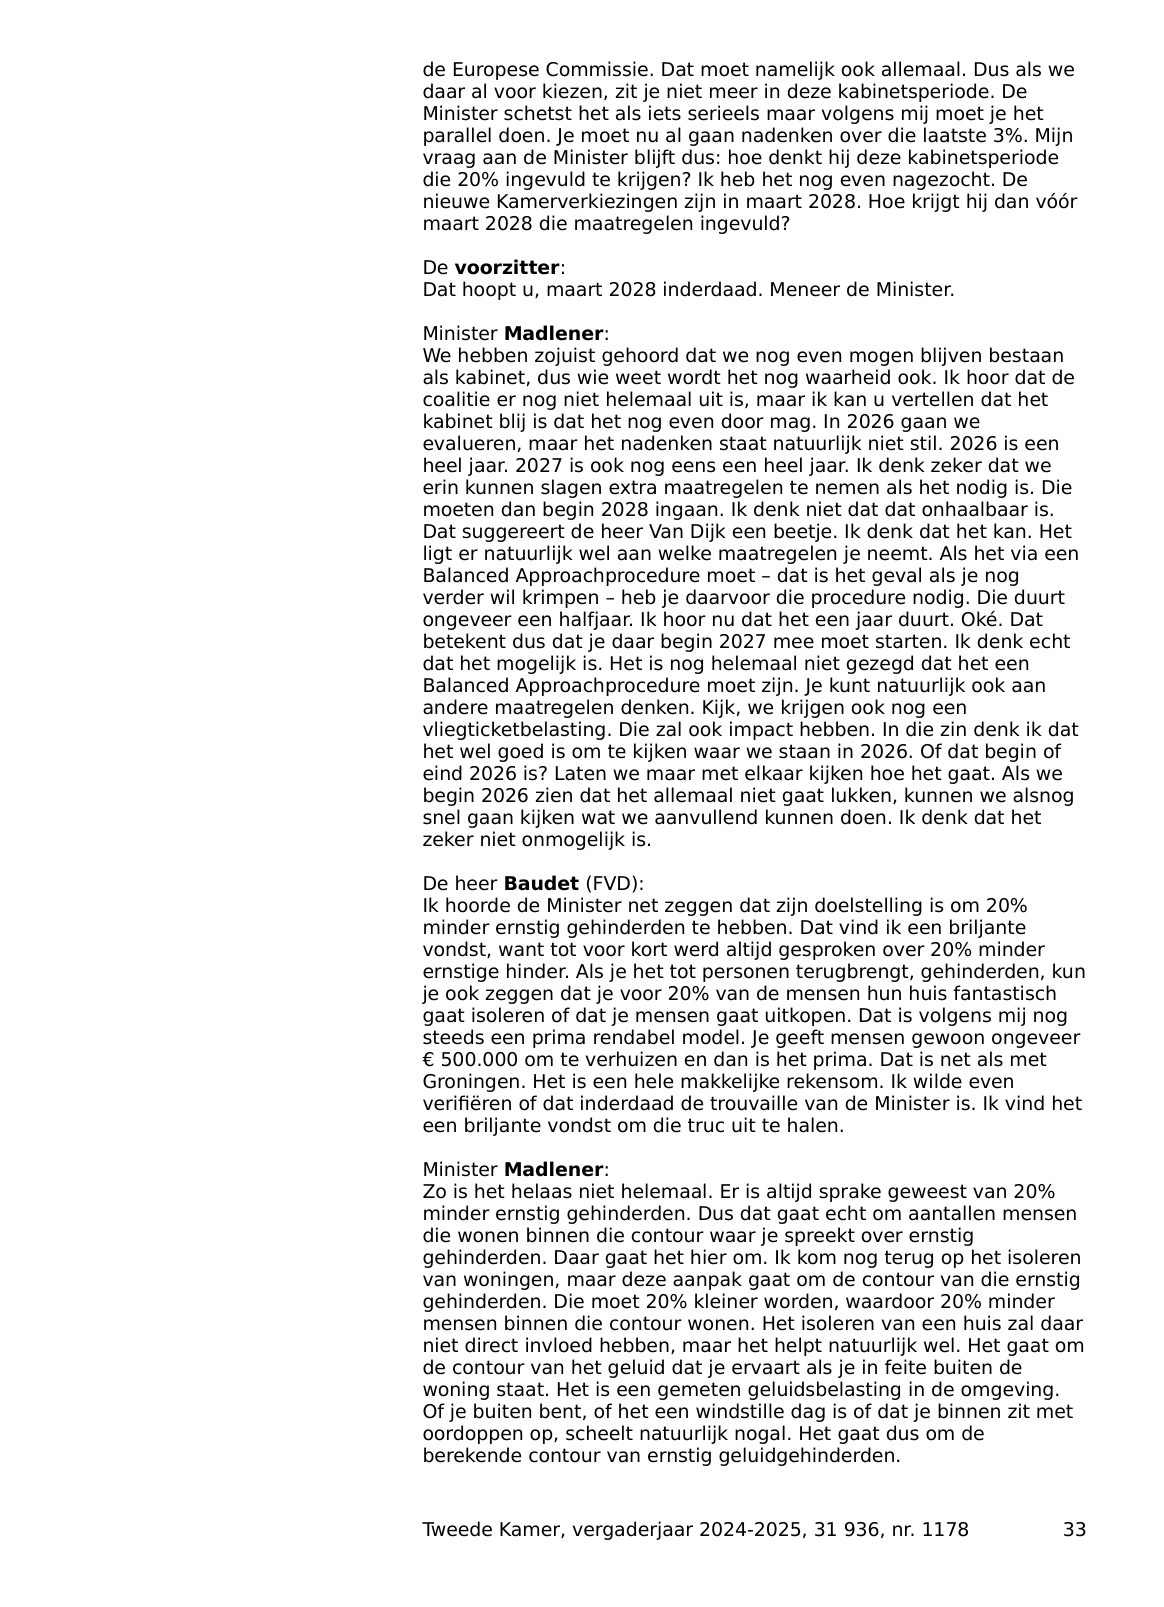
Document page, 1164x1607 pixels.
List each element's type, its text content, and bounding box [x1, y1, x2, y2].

text De voorzitter: [422, 257, 1087, 279]
text De heer Baudet (FVD): [422, 873, 1087, 895]
text Dat hoopt u, maart 2028 inderdaad. Meneer de Minister. [422, 279, 1087, 301]
text Ik hoorde de Minister net zeggen dat zijn doelstelling is om 20% minder ernstig gehinderden te hebben. Dat vind ik een briljante vondst, want tot voor kort werd altijd gesproken over 20% minder ernstige hinder. Als je het tot personen terugbrengt, gehinderden, kun je ook zeggen dat je voor 20% van de mensen hun huis fantastisch gaat isoleren of dat je mensen gaat uitkopen. Dat is volgens mij nog steeds een prima rendabel model. Je geeft mensen gewoon ongeveer € 500.000 om te verhuizen en dan is het prima. Dat is net als met Groningen. Het is een hele makkelijke rekensom. Ik wilde even verifiëren of dat inderdaad de trouvaille van de Minister is. Ik vind het een briljante vondst om die truc uit te halen. [422, 895, 1087, 1137]
text de Europese Commissie. Dat moet namelijk ook allemaal. Dus als we daar al voor kiezen, zit je niet meer in deze kabinetsperiode. De Minister schetst het als iets serieels maar volgens mij moet je het parallel doen. Je moet nu al gaan nadenken over die laatste 3%. Mijn vraag aan de Minister blijft dus: hoe denkt hij deze kabinetsperiode die 20% ingevuld te krijgen? Ik heb het nog even nagezocht. De nieuwe Kamerverkiezingen zijn in maart 2028. Hoe krijgt hij dan vóór maart 2028 die maatregelen ingevuld? [422, 59, 1087, 235]
text Zo is het helaas niet helemaal. Er is altijd sprake geweest van 20% minder ernstig gehinderden. Dus dat gaat echt om aantallen mensen die wonen binnen die contour waar je spreekt over ernstig gehinderden. Daar gaat het hier om. Ik kom nog terug op het isoleren van woningen, maar deze aanpak gaat om de contour van die ernstig gehinderden. Die moet 20% kleiner worden, waardoor 20% minder mensen binnen die contour wonen. Het isoleren van een huis zal daar niet direct invloed hebben, maar het helpt natuurlijk wel. Het gaat om de contour van het geluid dat je ervaart als je in feite buiten de woning staat. Het is een gemeten geluidsbelasting in de omgeving. Of je buiten bent, of het een windstille dag is of dat je binnen zit met oordoppen op, scheelt natuurlijk nogal. Het gaat dus om de berekende contour van ernstig geluidgehinderden. [422, 1181, 1087, 1467]
text We hebben zojuist gehoord dat we nog even mogen blijven bestaan als kabinet, dus wie weet wordt het nog waarheid ook. Ik hoor dat de coalitie er nog niet helemaal uit is, maar ik kan u vertellen dat het kabinet blij is dat het nog even door mag. In 2026 gaan we evalueren, maar het nadenken staat natuurlijk niet stil. 2026 is een heel jaar. 2027 is ook nog eens een heel jaar. Ik denk zeker dat we erin kunnen slagen extra maatregelen te nemen als het nodig is. Die moeten dan begin 2028 ingaan. Ik denk niet dat dat onhaalbaar is. Dat suggereert de heer Van Dijk een beetje. Ik denk dat het kan. Het ligt er natuurlijk wel aan welke maatregelen je neemt. Als het via een Balanced Approachprocedure moet – dat is het geval als je nog verder wil krimpen – heb je daarvoor die procedure nodig. Die duurt ongeveer een halfjaar. Ik hoor nu dat het een jaar duurt. Oké. Dat betekent dus dat je daar begin 2027 mee moet starten. Ik denk echt dat het mogelijk is. Het is nog helemaal niet gezegd dat het een Balanced Approachprocedure moet zijn. Je kunt natuurlijk ook aan andere maatregelen denken. Kijk, we krijgen ook nog een vliegticketbelasting. Die zal ook impact hebben. In die zin denk ik dat het wel goed is om te kijken waar we staan in 2026. Of dat begin of eind 2026 is? Laten we maar met elkaar kijken hoe het gaat. Als we begin 2026 zien dat het allemaal niet gaat lukken, kunnen we alsnog snel gaan kijken wat we aanvullend kunnen doen. Ik denk dat het zeker niet onmogelijk is. [422, 345, 1087, 851]
text Minister Madlener: [422, 323, 1087, 345]
text Minister Madlener: [422, 1159, 1087, 1181]
